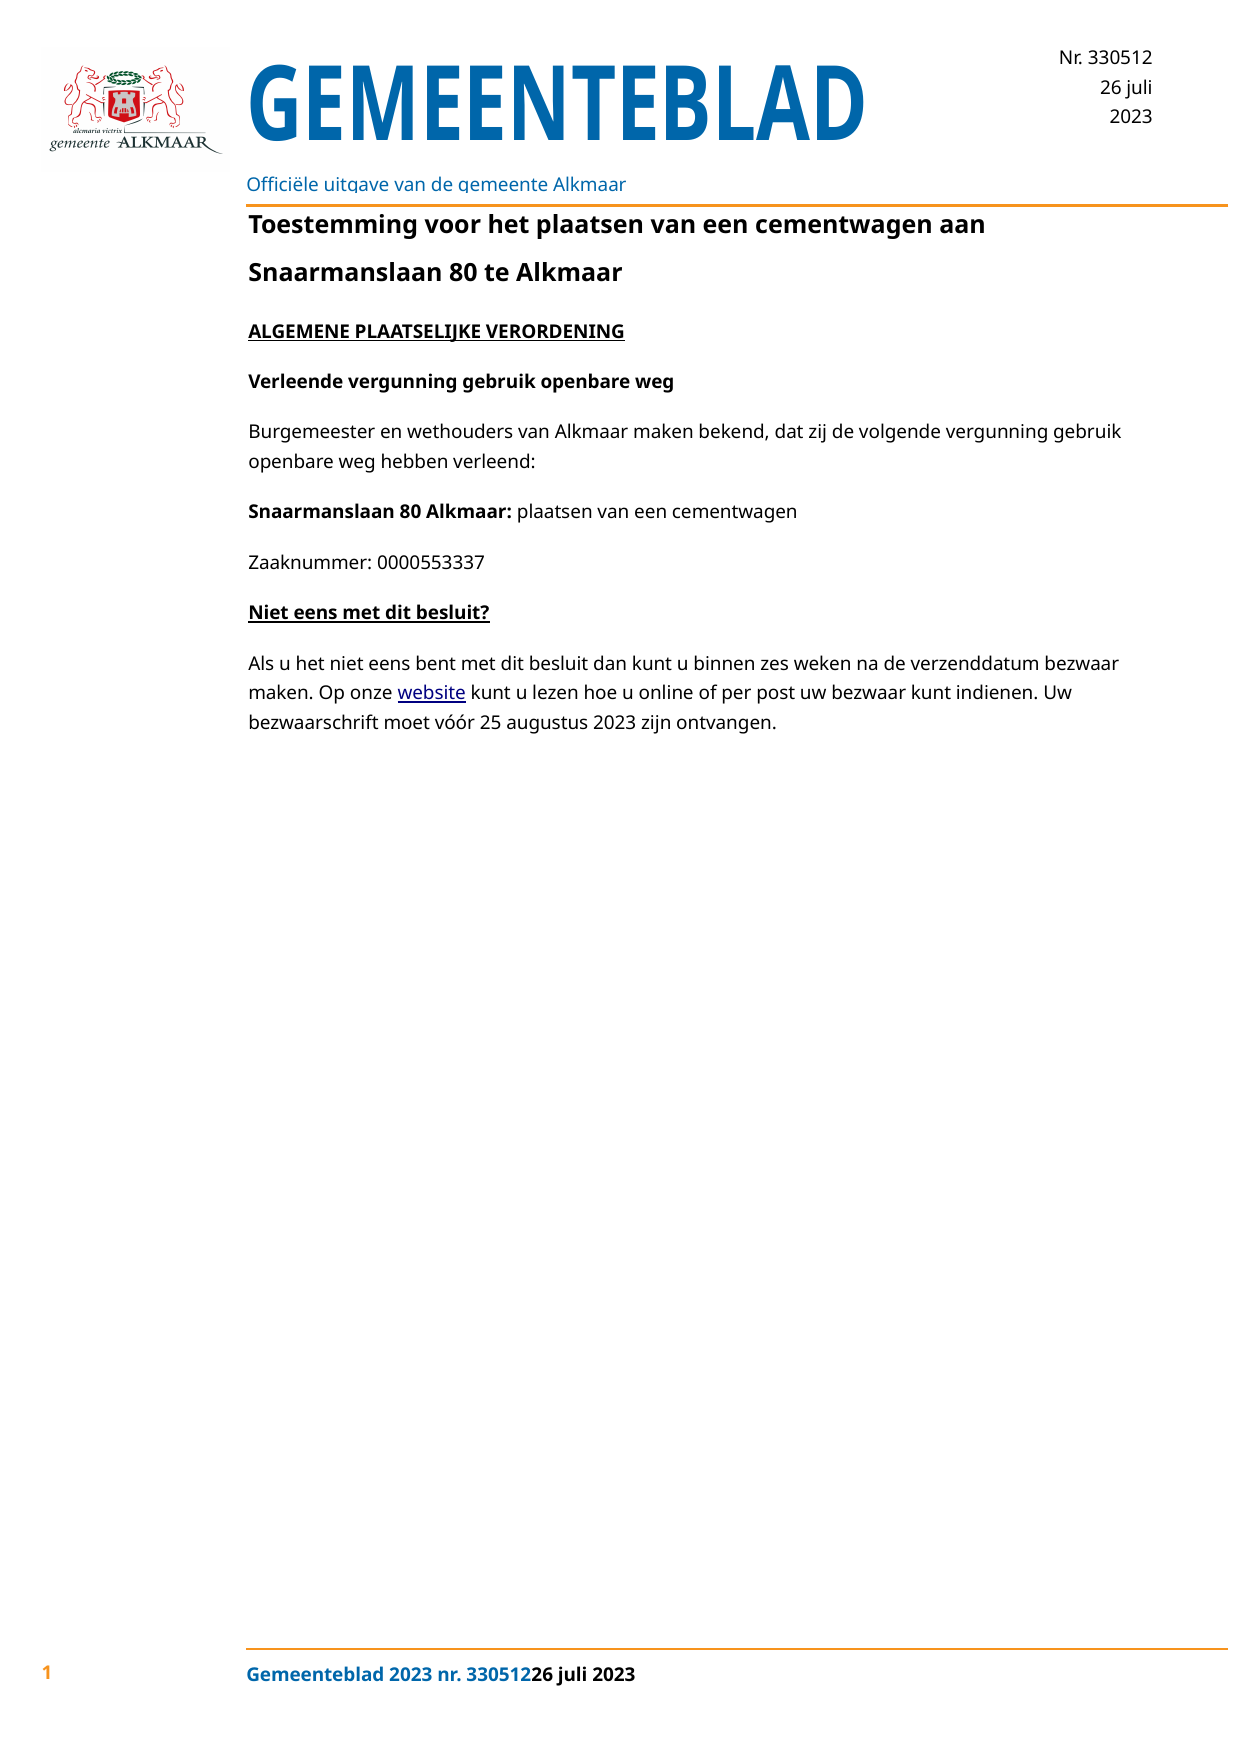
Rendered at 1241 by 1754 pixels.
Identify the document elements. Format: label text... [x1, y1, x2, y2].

text Toestemming voor het plaatsen van een cementwagen aan Snaarmanslaan 80 te Alkmaar [248, 207, 1152, 288]
text Burgemeester en wethouders van Alkmaar maken bekend, dat zij de volgende vergunning gebruik openbare weg hebben verleend: [248, 419, 1152, 474]
text Niet eens met dit besluit? [248, 599, 1152, 625]
text Verleende vergunning gebruik openbare weg [248, 368, 1152, 394]
text Als u het niet eens bent met dit besluit dan kunt u binnen zes weken na de verzenddatum bezwaar maken. Op onze website kunt u lezen hoe u online of per post uw bezwaar kunt indienen. Uw bezwaarschrift moet vóór 25 augustus 2023 zijn ontvangen. [248, 650, 1152, 735]
text Zaaknummer: 0000553337 [248, 549, 1152, 575]
picture [41, 47, 231, 172]
text Snaarmanslaan 80 Alkmaar: plaatsen van een cementwagen [248, 499, 1152, 524]
text ALGEMENE PLAATSELIJKE VERORDENING [248, 318, 1152, 344]
